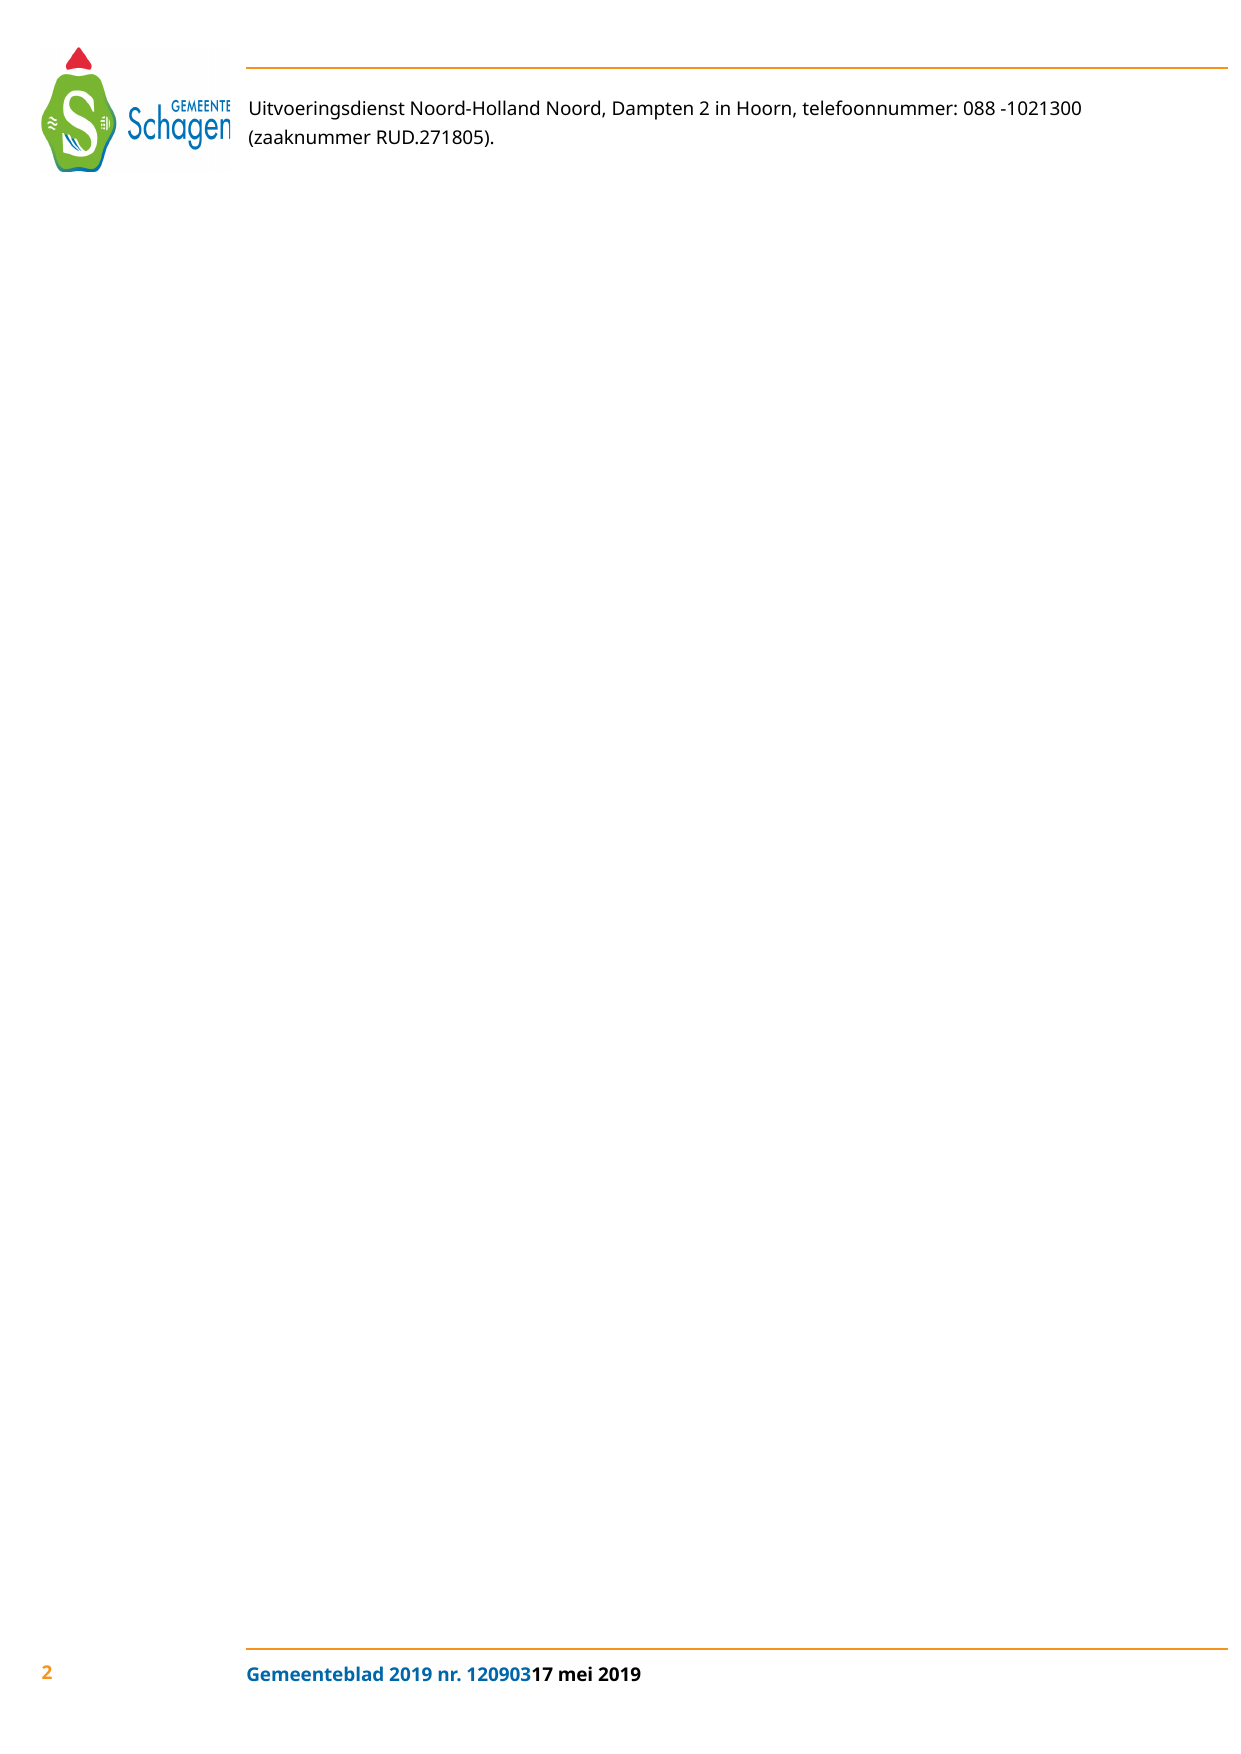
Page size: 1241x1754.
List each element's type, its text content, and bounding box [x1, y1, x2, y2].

text Uitvoeringsdienst Noord-Holland Noord, Dampten 2 in Hoorn, telefoonnummer: 088 -1021300 (zaaknummer RUD.271805). [248, 95, 1152, 150]
picture [41, 47, 231, 172]
